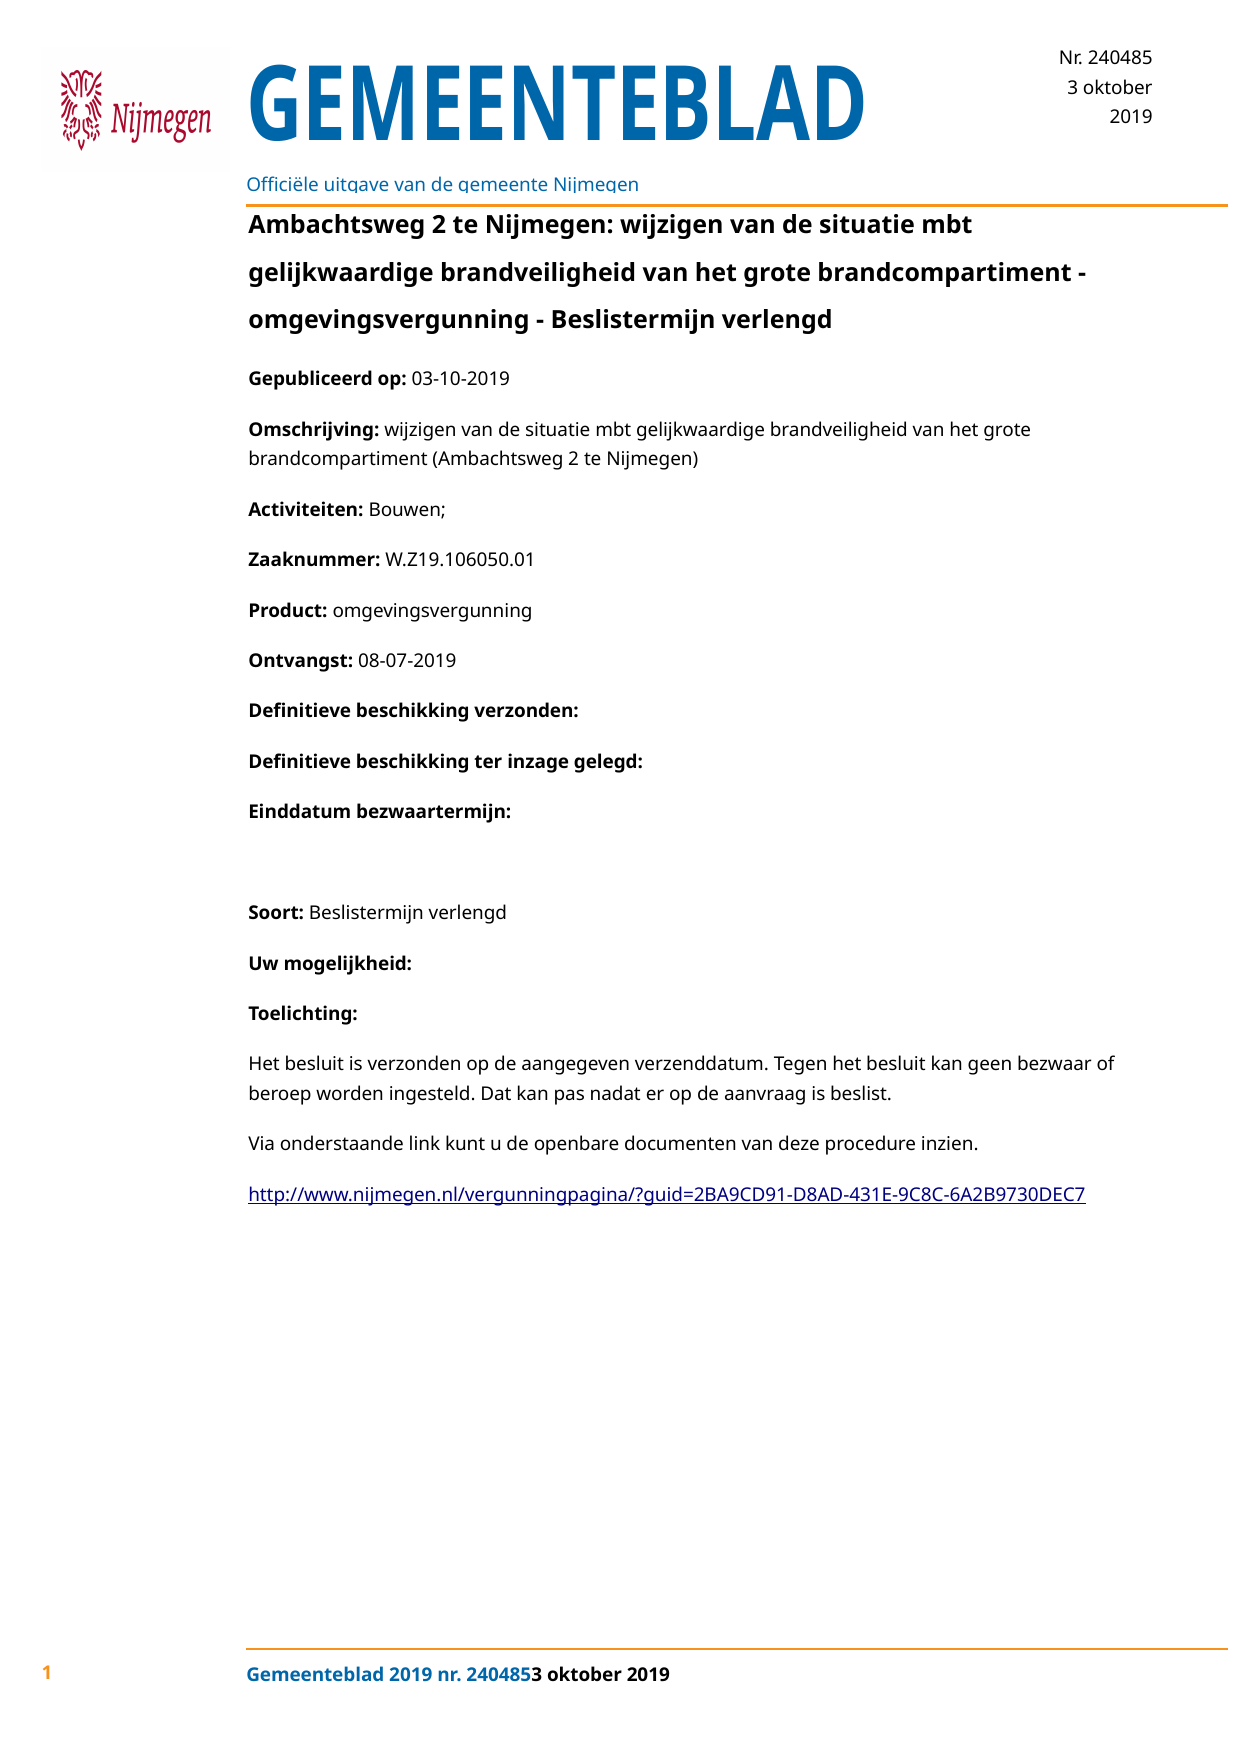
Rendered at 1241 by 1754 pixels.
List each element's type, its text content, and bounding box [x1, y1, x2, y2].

text Via onderstaande link kunt u de openbare documenten van deze procedure inzien. [248, 1131, 1152, 1156]
text Toelichting: [248, 1000, 1152, 1026]
text Ontvangst: 08-07-2019 [248, 647, 1152, 673]
text Product: omgevingsvergunning [248, 597, 1152, 622]
text Einddatum bezwaartermijn: [248, 798, 1152, 824]
text Soort: Beslistermijn verlengd [248, 899, 1152, 925]
picture [41, 47, 231, 172]
text Activiteiten: Bouwen; [248, 496, 1152, 522]
text Omschrijving: wijzigen van de situatie mbt gelijkwaardige brandveiligheid van het grote brandcompartiment (Ambachtsweg 2 te Nijmegen) [248, 416, 1152, 471]
text Definitieve beschikking ter inzage gelegd: [248, 748, 1152, 774]
text Gepubliceerd op: 03-10-2019 [248, 366, 1152, 391]
text Definitieve beschikking verzonden: [248, 698, 1152, 723]
text Het besluit is verzonden op de aangegeven verzenddatum. Tegen het besluit kan geen bezwaar of beroep worden ingesteld. Dat kan pas nadat er op de aanvraag is beslist. [248, 1051, 1152, 1106]
text Uw mogelijkheid: [248, 950, 1152, 975]
text http://www.nijmegen.nl/vergunningpagina/?guid=2BA9CD91-D8AD-431E-9C8C-6A2B9730DEC7 [248, 1181, 1152, 1207]
text Ambachtsweg 2 te Nijmegen: wijzigen van de situatie mbt gelijkwaardige brandveiligheid van het grote brandcompartiment - omgevingsvergunning - Beslistermijn verlengd [248, 207, 1152, 336]
text Zaaknummer: W.Z19.106050.01 [248, 546, 1152, 572]
